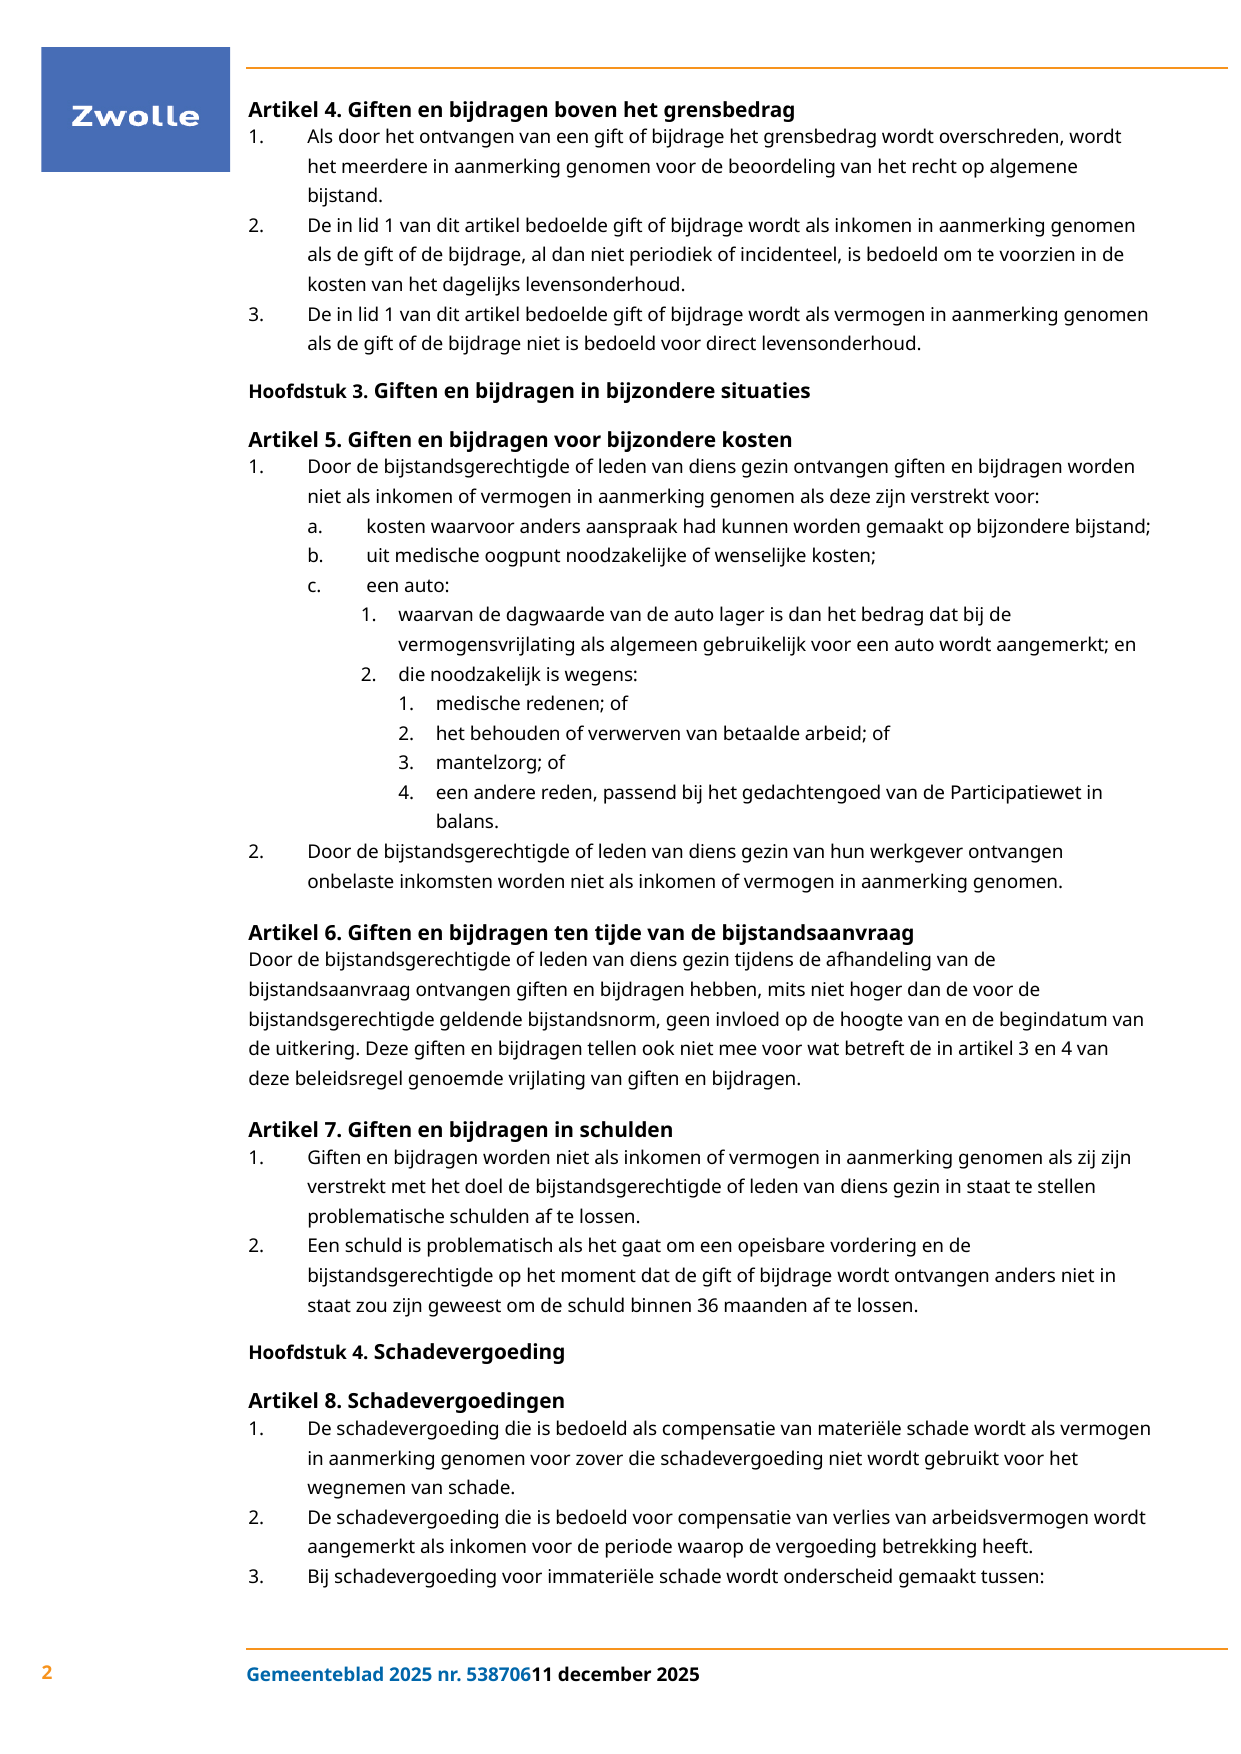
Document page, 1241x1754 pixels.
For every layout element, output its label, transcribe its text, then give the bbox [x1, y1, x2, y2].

list kosten waarvoor anders aanspraak had kunnen worden gemaakt op bijzondere bijstand; [307, 513, 1152, 538]
list De in lid 1 van dit artikel bedoelde gift of bijdrage wordt als vermogen in aanmerking genomen als de gift of de bijdrage niet is bedoeld voor direct levensonderhoud. [248, 301, 1152, 356]
list De schadevergoeding die is bedoeld voor compensatie van verlies van arbeidsvermogen wordt aangemerkt als inkomen voor de periode waarop de vergoeding betrekking heeft. [248, 1504, 1152, 1559]
text Artikel 7. Giften en bijdragen in schulden [248, 1115, 1152, 1144]
list Als door het ontvangen van een gift of bijdrage het grensbedrag wordt overschreden, wordt het meerdere in aanmerking genomen voor de beoordeling van het recht op algemene bijstand. [248, 123, 1152, 208]
list een auto: [307, 572, 1152, 598]
list Een schuld is problematisch als het gaat om een opeisbare vordering en de bijstandsgerechtigde op het moment dat de gift of bijdrage wordt ontvangen anders niet in staat zou zijn geweest om de schuld binnen 36 maanden af te lossen. [248, 1233, 1152, 1317]
list medische redenen; of [398, 690, 1152, 716]
list Door de bijstandsgerechtigde of leden van diens gezin van hun werkgever ontvangen onbelaste inkomsten worden niet als inkomen of vermogen in aanmerking genomen. [248, 838, 1152, 893]
text Artikel 4. Giften en bijdragen boven het grensbedrag [248, 95, 1152, 123]
picture [41, 47, 231, 172]
list mantelzorg; of [398, 749, 1152, 775]
text Artikel 8. Schadevergoedingen [248, 1387, 1152, 1415]
list Giften en bijdragen worden niet als inkomen of vermogen in aanmerking genomen als zij zijn verstrekt met het doel de bijstandsgerechtigde of leden van diens gezin in staat te stellen problematische schulden af te lossen. [248, 1144, 1152, 1229]
list Door de bijstandsgerechtigde of leden van diens gezin ontvangen giften en bijdragen worden niet als inkomen of vermogen in aanmerking genomen als deze zijn verstrekt voor: [248, 454, 1152, 509]
list uit medische oogpunt noodzakelijke of wenselijke kosten; [307, 542, 1152, 568]
list De in lid 1 van dit artikel bedoelde gift of bijdrage wordt als inkomen in aanmerking genomen als de gift of de bijdrage, al dan niet periodiek of incidenteel, is bedoeld om te voorzien in de kosten van het dagelijks levensonderhoud. [248, 212, 1152, 297]
list een andere reden, passend bij het gedachtengoed van de Participatiewet in balans. [398, 779, 1152, 834]
list het behouden of verwerven van betaalde arbeid; of [398, 720, 1152, 746]
text Artikel 5. Giften en bijdragen voor bijzondere kosten [248, 425, 1152, 454]
list De schadevergoeding die is bedoeld als compensatie van materiële schade wordt als vermogen in aanmerking genomen voor zover die schadevergoeding niet wordt gebruikt voor het wegnemen van schade. [248, 1415, 1152, 1500]
text Hoofdstuk 3. Giften en bijdragen in bijzondere situaties [248, 376, 1152, 404]
list die noodzakelijk is wegens: [361, 661, 1152, 686]
list waarvan de dagwaarde van de auto lager is dan het bedrag dat bij de vermogensvrijlating als algemeen gebruikelijk voor een auto wordt aangemerkt; en [361, 602, 1152, 657]
list Bij schadevergoeding voor immateriële schade wordt onderscheid gemaakt tussen: [248, 1563, 1152, 1589]
text Artikel 6. Giften en bijdragen ten tijde van de bijstandsaanvraag [248, 918, 1152, 947]
text Door de bijstandsgerechtigde of leden van diens gezin tijdens de afhandeling van de bijstandsaanvraag ontvangen giften en bijdragen hebben, mits niet hoger dan de voor de bijstandsgerechtigde geldende bijstandsnorm, geen invloed op de hoogte van en de begindatum van de uitkering. Deze giften en bijdragen tellen ook niet mee voor wat betreft de in artikel 3 en 4 van deze beleidsregel genoemde vrijlating van giften en bijdragen. [248, 947, 1152, 1091]
text Hoofdstuk 4. Schadevergoeding [248, 1337, 1152, 1366]
